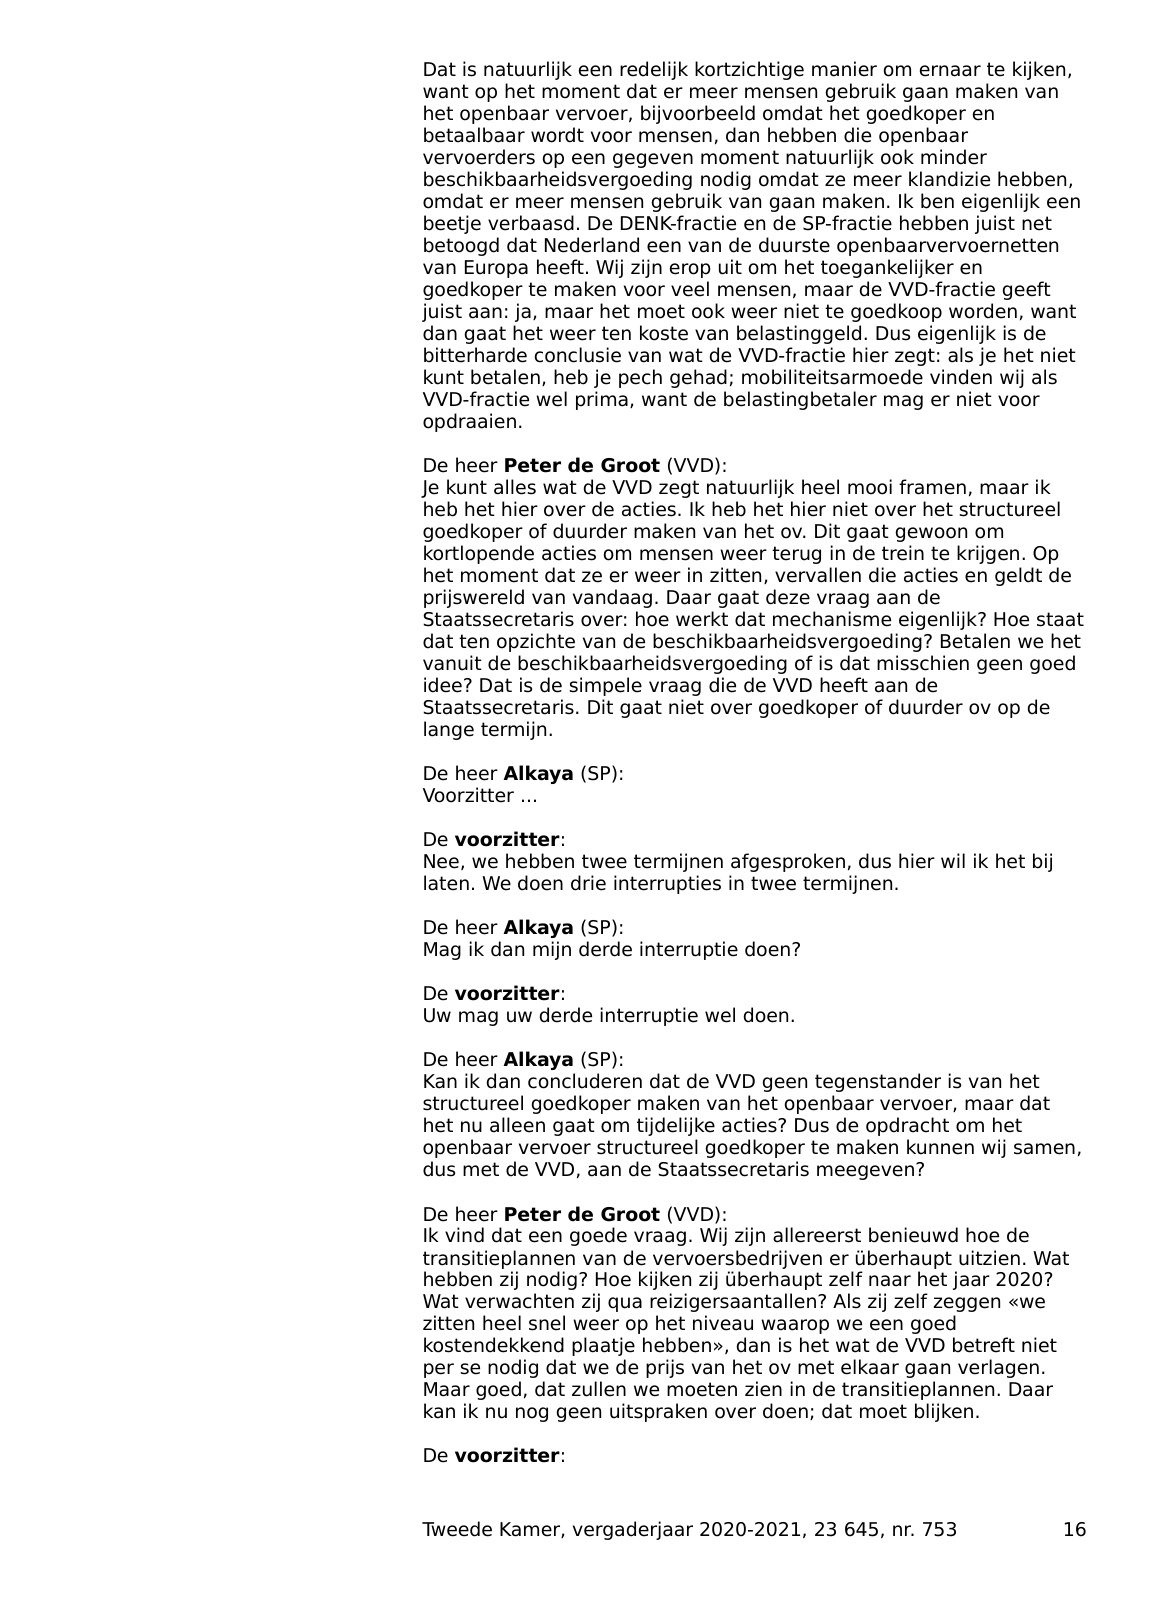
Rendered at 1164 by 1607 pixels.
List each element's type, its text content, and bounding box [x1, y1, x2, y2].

text Kan ik dan concluderen dat de VVD geen tegenstander is van het structureel goedkoper maken van het openbaar vervoer, maar dat het nu alleen gaat om tijdelijke acties? Dus de opdracht om het openbaar vervoer structureel goedkoper te maken kunnen wij samen, dus met de VVD, aan de Staatssecretaris meegeven? [422, 1071, 1087, 1181]
text Dat is natuurlijk een redelijk kortzichtige manier om ernaar te kijken, want op het moment dat er meer mensen gebruik gaan maken van het openbaar vervoer, bijvoorbeeld omdat het goedkoper en betaalbaar wordt voor mensen, dan hebben die openbaar vervoerders op een gegeven moment natuurlijk ook minder beschikbaarheidsvergoeding nodig omdat ze meer klandizie hebben, omdat er meer mensen gebruik van gaan maken. Ik ben eigenlijk een beetje verbaasd. De DENK-fractie en de SP-fractie hebben juist net betoogd dat Nederland een van de duurste openbaarvervoernetten van Europa heeft. Wij zijn erop uit om het toegankelijker en goedkoper te maken voor veel mensen, maar de VVD-fractie geeft juist aan: ja, maar het moet ook weer niet te goedkoop worden, want dan gaat het weer ten koste van belastinggeld. Dus eigenlijk is de bitterharde conclusie van wat de VVD-fractie hier zegt: als je het niet kunt betalen, heb je pech gehad; mobiliteitsarmoede vinden wij als VVD-fractie wel prima, want de belastingbetaler mag er niet voor opdraaien. [422, 59, 1087, 433]
text De voorzitter: [422, 1445, 1087, 1467]
text De heer Alkaya (SP): [422, 917, 1087, 939]
text De voorzitter: [422, 983, 1087, 1005]
text Uw mag uw derde interruptie wel doen. [422, 1005, 1087, 1027]
text De heer Alkaya (SP): [422, 763, 1087, 785]
text Ik vind dat een goede vraag. Wij zijn allereerst benieuwd hoe de transitieplannen van de vervoersbedrijven er überhaupt uitzien. Wat hebben zij nodig? Hoe kijken zij überhaupt zelf naar het jaar 2020? Wat verwachten zij qua reizigersaantallen? Als zij zelf zeggen «we zitten heel snel weer op het niveau waarop we een goed kostendekkend plaatje hebben», dan is het wat de VVD betreft niet per se nodig dat we de prijs van het ov met elkaar gaan verlagen. Maar goed, dat zullen we moeten zien in de transitieplannen. Daar kan ik nu nog geen uitspraken over doen; dat moet blijken. [422, 1225, 1087, 1423]
text De heer Alkaya (SP): [422, 1049, 1087, 1071]
text Je kunt alles wat de VVD zegt natuurlijk heel mooi framen, maar ik heb het hier over de acties. Ik heb het hier niet over het structureel goedkoper of duurder maken van het ov. Dit gaat gewoon om kortlopende acties om mensen weer terug in de trein te krijgen. Op het moment dat ze er weer in zitten, vervallen die acties en geldt de prijswereld van vandaag. Daar gaat deze vraag aan de Staatssecretaris over: hoe werkt dat mechanisme eigenlijk? Hoe staat dat ten opzichte van de beschikbaarheidsvergoeding? Betalen we het vanuit de beschikbaarheidsvergoeding of is dat misschien geen goed idee? Dat is de simpele vraag die de VVD heeft aan de Staatssecretaris. Dit gaat niet over goedkoper of duurder ov op de lange termijn. [422, 477, 1087, 741]
text Nee, we hebben twee termijnen afgesproken, dus hier wil ik het bij laten. We doen drie interrupties in twee termijnen. [422, 851, 1087, 895]
text Mag ik dan mijn derde interruptie doen? [422, 939, 1087, 961]
text De voorzitter: [422, 829, 1087, 851]
text De heer Peter de Groot (VVD): [422, 1203, 1087, 1225]
text Voorzitter ... [422, 785, 1087, 807]
text De heer Peter de Groot (VVD): [422, 455, 1087, 477]
